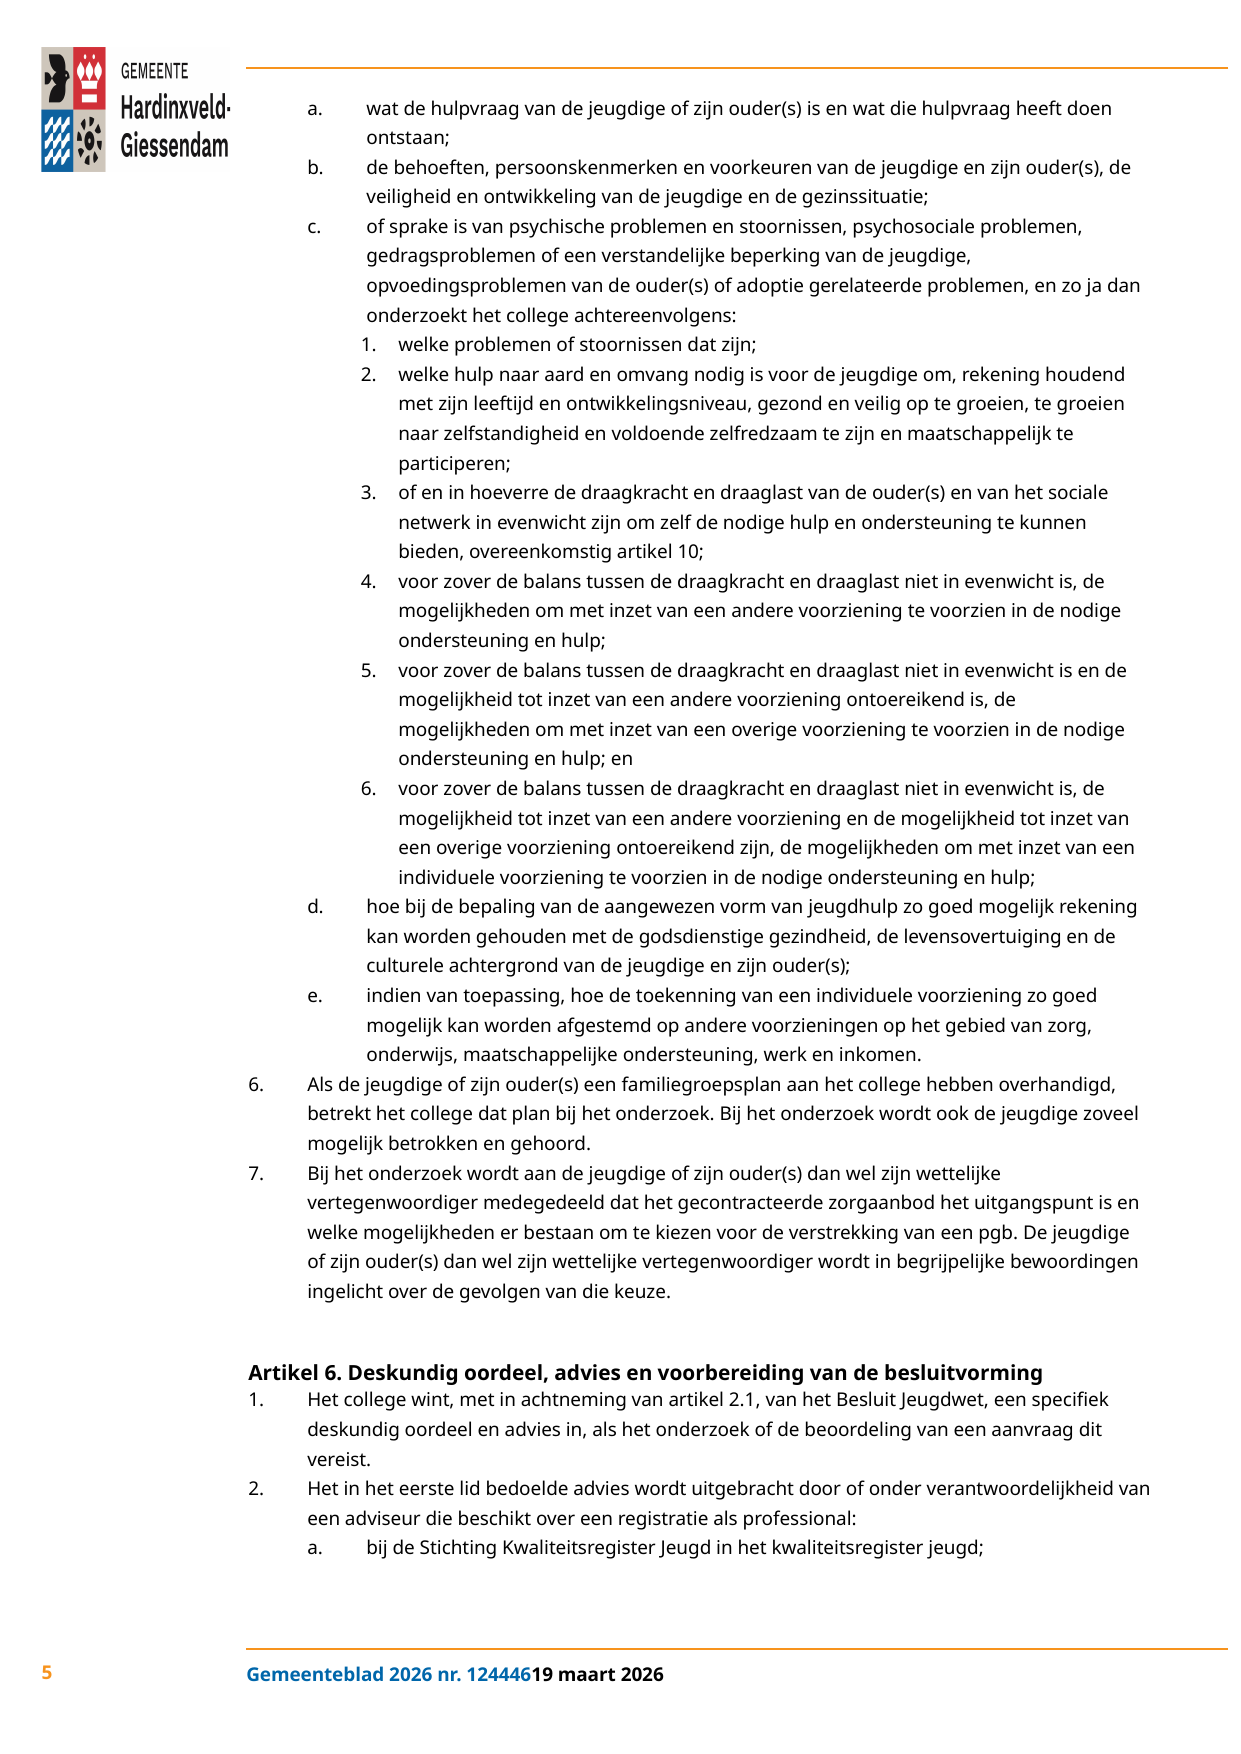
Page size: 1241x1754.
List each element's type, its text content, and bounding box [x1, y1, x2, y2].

text Artikel 6. Deskundig oordeel, advies en voorbereiding van de besluitvorming [248, 1358, 1152, 1387]
list welke problemen of stoornissen dat zijn; [361, 331, 1152, 357]
list hoe bij de bepaling van de aangewezen vorm van jeugdhulp zo goed mogelijk rekening kan worden gehouden met de godsdienstige gezindheid, de levensovertuiging en de culturele achtergrond van de jeugdige en zijn ouder(s); [307, 893, 1152, 978]
list voor zover de balans tussen de draagkracht en draaglast niet in evenwicht is, de mogelijkheden om met inzet van een andere voorziening te voorzien in de nodige ondersteuning en hulp; [361, 568, 1152, 653]
list Bij het onderzoek wordt aan de jeugdige of zijn ouder(s) dan wel zijn wettelijke vertegenwoordiger medegedeeld dat het gecontracteerde zorgaanbod het uitgangspunt is en welke mogelijkheden er bestaan om te kiezen voor de verstrekking van een pgb. De jeugdige of zijn ouder(s) dan wel zijn wettelijke vertegenwoordiger wordt in begrijpelijke bewoordingen ingelicht over de gevolgen van die keuze. [248, 1160, 1152, 1304]
list de behoeften, persoonskenmerken en voorkeuren van de jeugdige en zijn ouder(s), de veiligheid en ontwikkeling van de jeugdige en de gezinssituatie; [307, 154, 1152, 209]
list voor zover de balans tussen de draagkracht en draaglast niet in evenwicht is en de mogelijkheid tot inzet van een andere voorziening ontoereikend is, de mogelijkheden om met inzet van een overige voorziening te voorzien in de nodige ondersteuning en hulp; en [361, 657, 1152, 771]
list of sprake is van psychische problemen en stoornissen, psychosociale problemen, gedragsproblemen of een verstandelijke beperking van de jeugdige, opvoedingsproblemen van de ouder(s) of adoptie gerelateerde problemen, en zo ja dan onderzoekt het college achtereenvolgens: [307, 213, 1152, 328]
list Als de jeugdige of zijn ouder(s) een familiegroepsplan aan het college hebben overhandigd, betrekt het college dat plan bij het onderzoek. Bij het onderzoek wordt ook de jeugdige zoveel mogelijk betrokken en gehoord. [248, 1071, 1152, 1156]
picture [41, 47, 231, 172]
list welke hulp naar aard en omvang nodig is voor de jeugdige om, rekening houdend met zijn leeftijd en ontwikkelingsniveau, gezond en veilig op te groeien, te groeien naar zelfstandigheid en voldoende zelfredzaam te zijn en maatschappelijk te participeren; [361, 361, 1152, 476]
list Het in het eerste lid bedoelde advies wordt uitgebracht door of onder verantwoordelijkheid van een adviseur die beschikt over een registratie als professional: [248, 1475, 1152, 1531]
list Het college wint, met in achtneming van artikel 2.1, van het Besluit Jeugdwet, een specifiek deskundig oordeel en advies in, als het onderzoek of de beoordeling van een aanvraag dit vereist. [248, 1387, 1152, 1471]
list of en in hoeverre de draagkracht en draaglast van de ouder(s) en van het sociale netwerk in evenwicht zijn om zelf de nodige hulp en ondersteuning te kunnen bieden, overeenkomstig artikel 10; [361, 479, 1152, 564]
list voor zover de balans tussen de draagkracht en draaglast niet in evenwicht is, de mogelijkheid tot inzet van een andere voorziening en de mogelijkheid tot inzet van een overige voorziening ontoereikend zijn, de mogelijkheden om met inzet van een individuele voorziening te voorzien in de nodige ondersteuning en hulp; [361, 775, 1152, 890]
list bij de Stichting Kwaliteitsregister Jeugd in het kwaliteitsregister jeugd; [307, 1534, 1152, 1560]
list wat de hulpvraag van de jeugdige of zijn ouder(s) is en wat die hulpvraag heeft doen ontstaan; [307, 95, 1152, 150]
list indien van toepassing, hoe de toekenning van een individuele voorziening zo goed mogelijk kan worden afgestemd op andere voorzieningen op het gebied van zorg, onderwijs, maatschappelijke ondersteuning, werk en inkomen. [307, 982, 1152, 1067]
